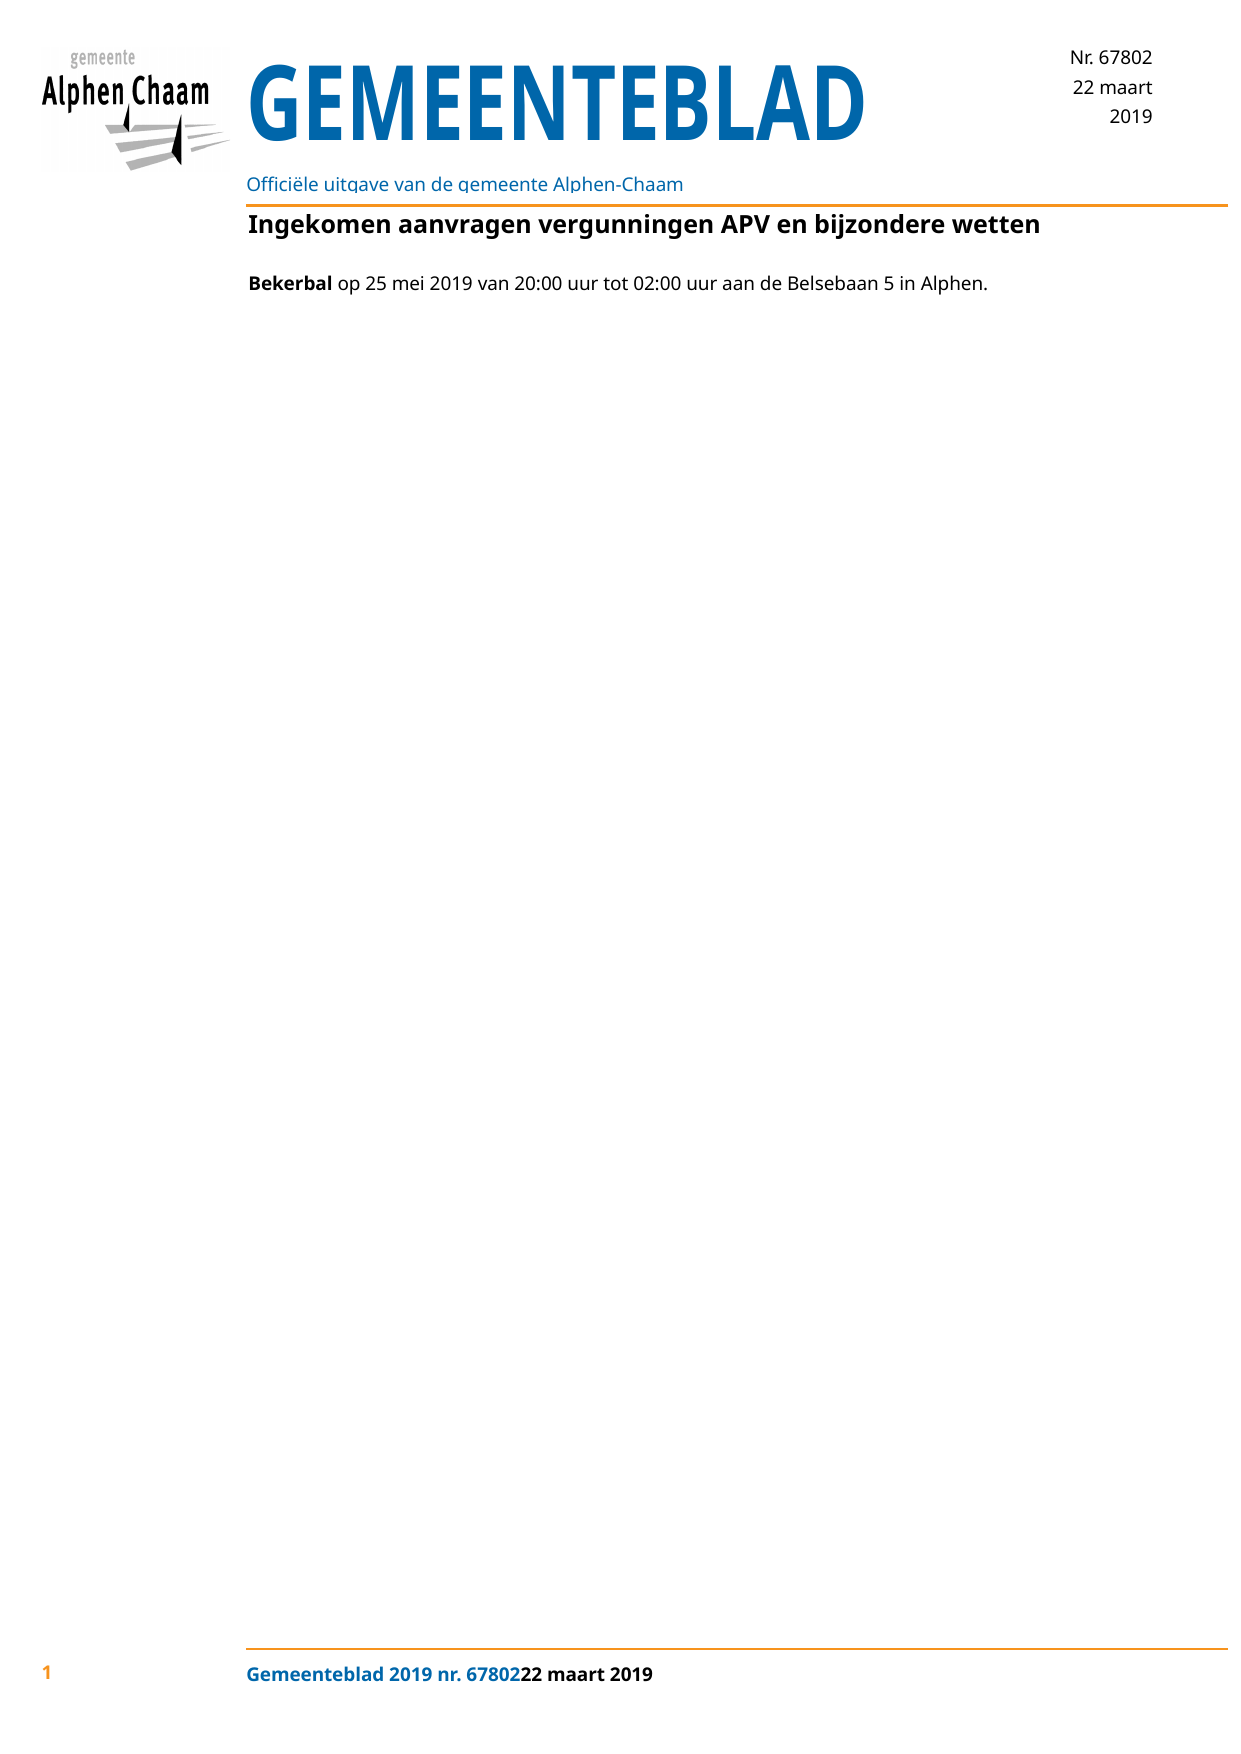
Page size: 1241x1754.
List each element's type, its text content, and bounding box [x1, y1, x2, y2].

text Ingekomen aanvragen vergunningen APV en bijzondere wetten [248, 207, 1152, 241]
picture [41, 47, 231, 172]
text Bekerbal op 25 mei 2019 van 20:00 uur tot 02:00 uur aan de Belsebaan 5 in Alphen. [248, 270, 1152, 296]
